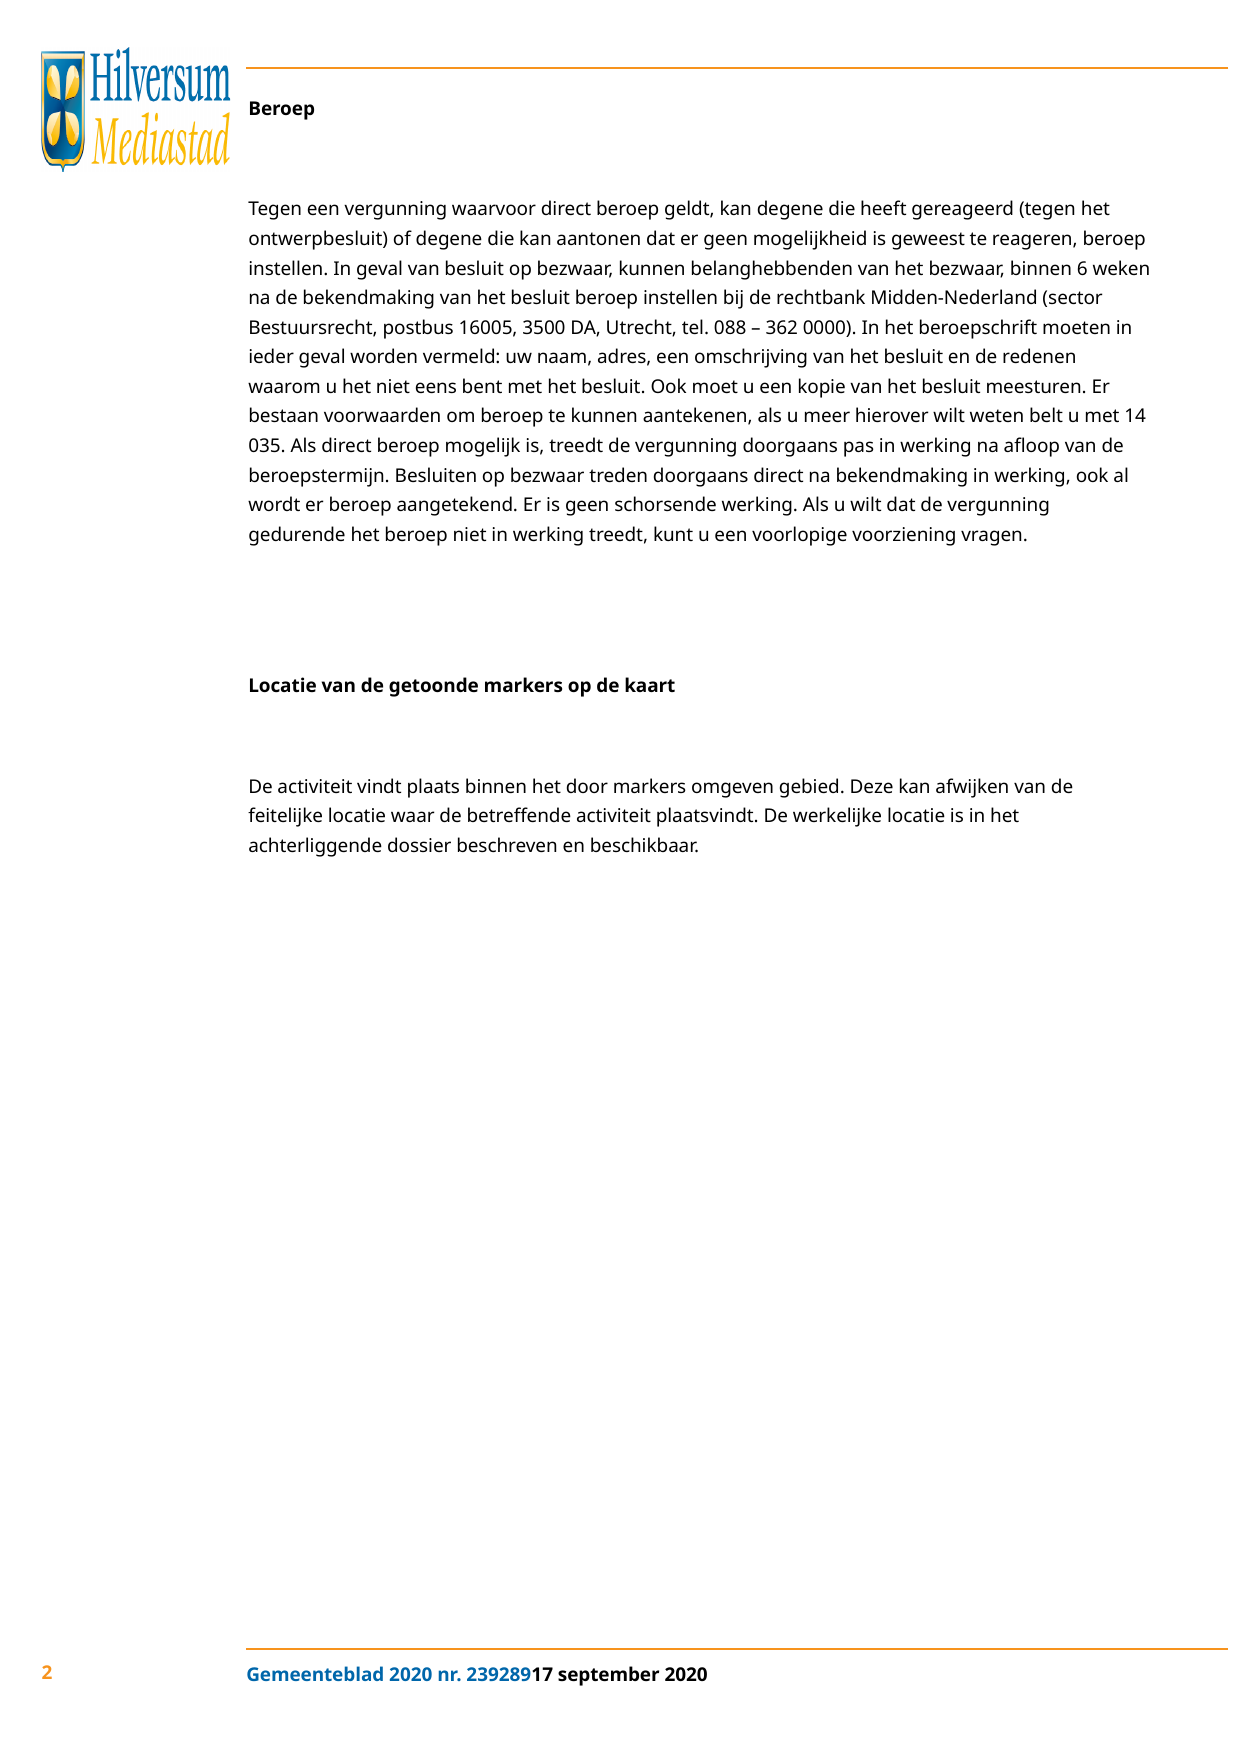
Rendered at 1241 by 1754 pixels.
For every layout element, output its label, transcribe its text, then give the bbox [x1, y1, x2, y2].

picture [41, 47, 231, 172]
text De activiteit vindt plaats binnen het door markers omgeven gebied. Deze kan afwijken van de feitelijke locatie waar de betreffende activiteit plaatsvindt. De werkelijke locatie is in het achterliggende dossier beschreven en beschikbaar. [248, 773, 1152, 858]
text Beroep [248, 95, 1152, 121]
text Tegen een vergunning waarvoor direct beroep geldt, kan degene die heeft gereageerd (tegen het ontwerpbesluit) of degene die kan aantonen dat er geen mogelijkheid is geweest te reageren, beroep instellen. In geval van besluit op bezwaar, kunnen belanghebbenden van het bezwaar, binnen 6 weken na de bekendmaking van het besluit beroep instellen bij de rechtbank Midden-Nederland (sector Bestuursrecht, postbus 16005, 3500 DA, Utrecht, tel. 088 – 362 0000). In het beroepschrift moeten in ieder geval worden vermeld: uw naam, adres, een omschrijving van het besluit en de redenen waarom u het niet eens bent met het besluit. Ook moet u een kopie van het besluit meesturen. Er bestaan voorwaarden om beroep te kunnen aantekenen, als u meer hierover wilt weten belt u met 14 035. Als direct beroep mogelijk is, treedt de vergunning doorgaans pas in werking na afloop van de beroepstermijn. Besluiten op bezwaar treden doorgaans direct na bekendmaking in werking, ook al wordt er beroep aangetekend. Er is geen schorsende werking. Als u wilt dat de vergunning gedurende het beroep niet in werking treedt, kunt u een voorlopige voorziening vragen. [248, 196, 1152, 547]
text Locatie van de getoonde markers op de kaart [248, 672, 1152, 698]
